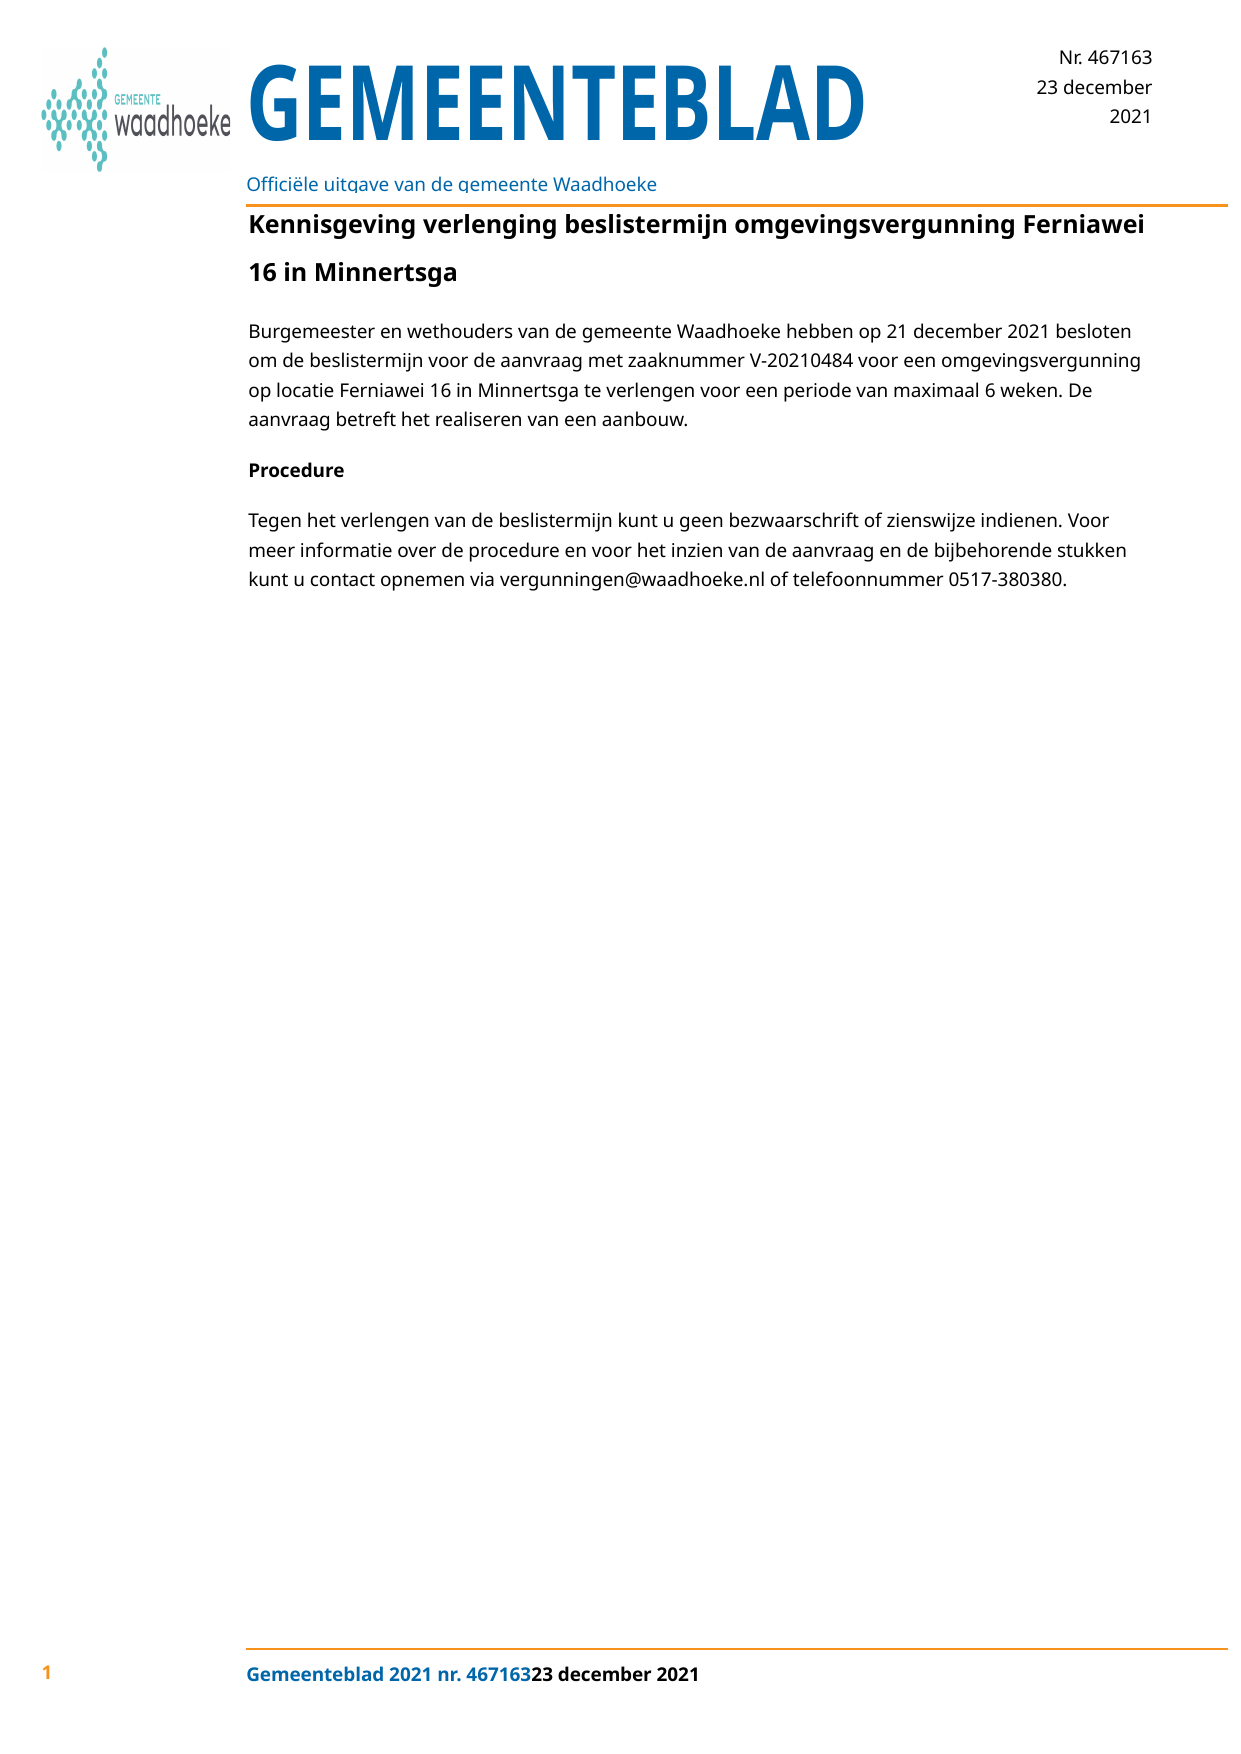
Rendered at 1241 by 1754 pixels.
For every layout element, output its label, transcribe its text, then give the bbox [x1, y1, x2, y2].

picture [41, 47, 231, 172]
text Kennisgeving verlenging beslistermijn omgevingsvergunning Ferniawei 16 in Minnertsga [248, 207, 1152, 288]
text Tegen het verlengen van de beslistermijn kunt u geen bezwaarschrift of zienswijze indienen. Voor meer informatie over de procedure en voor het inzien van de aanvraag en de bijbehorende stukken kunt u contact opnemen via vergunningen@waadhoeke.nl of telefoonnummer 0517-380380. [248, 507, 1152, 592]
text Burgemeester en wethouders van de gemeente Waadhoeke hebben op 21 december 2021 besloten om de beslistermijn voor de aanvraag met zaaknummer V-20210484 voor een omgevingsvergunning op locatie Ferniawei 16 in Minnertsga te verlengen voor een periode van maximaal 6 weken. De aanvraag betreft het realiseren van een aanbouw. [248, 318, 1152, 432]
text Procedure [248, 457, 1152, 483]
